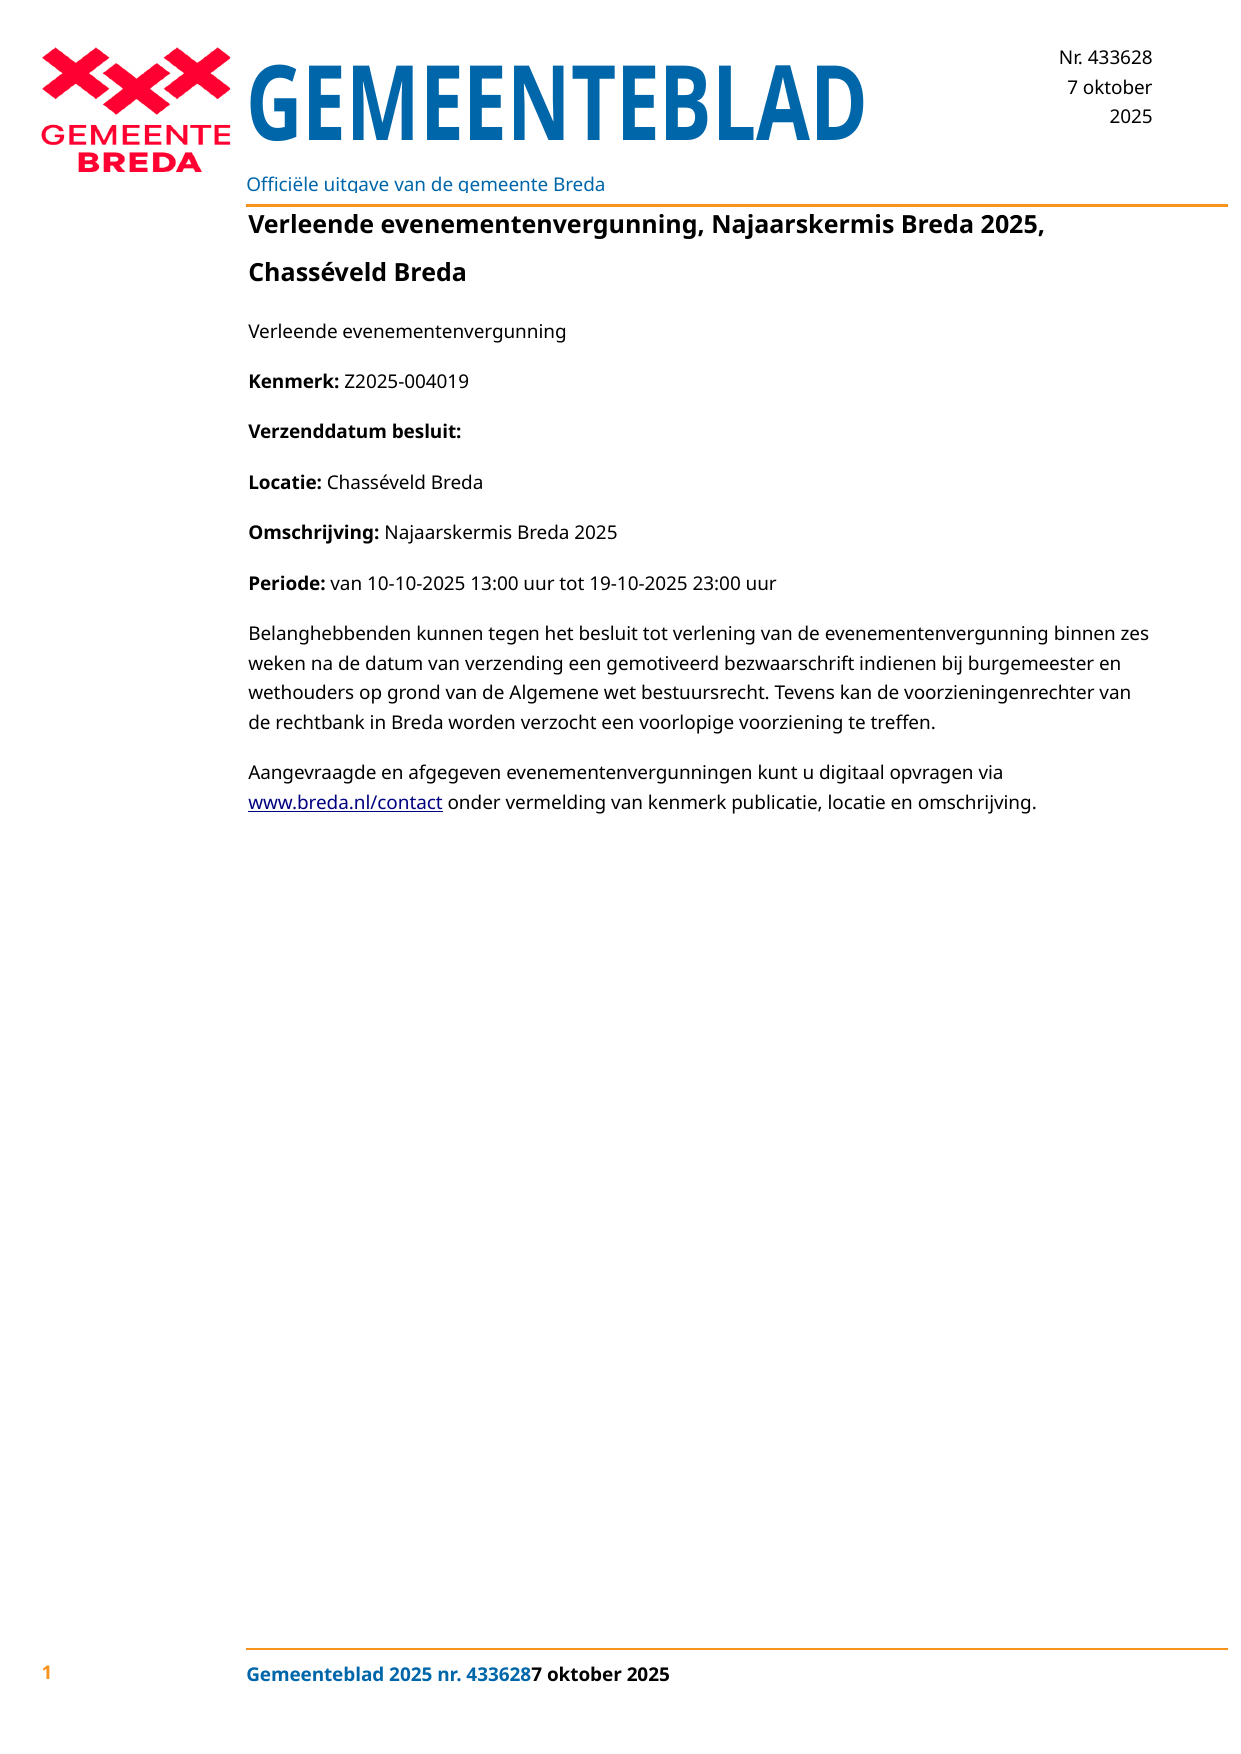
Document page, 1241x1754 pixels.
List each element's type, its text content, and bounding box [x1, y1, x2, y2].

text Verzenddatum besluit: [248, 419, 1152, 444]
picture [41, 47, 231, 172]
text Aangevraagde en afgegeven evenementenvergunningen kunt u digitaal opvragen via www.breda.nl/contact onder vermelding van kenmerk publicatie, locatie en omschrijving. [248, 759, 1152, 815]
text Omschrijving: Najaarskermis Breda 2025 [248, 519, 1152, 545]
text Kenmerk: Z2025-004019 [248, 368, 1152, 394]
text Verleende evenementenvergunning [248, 318, 1152, 344]
text Locatie: Chasséveld Breda [248, 469, 1152, 495]
text Belanghebbenden kunnen tegen het besluit tot verlening van de evenementenvergunning binnen zes weken na de datum van verzending een gemotiveerd bezwaarschrift indienen bij burgemeester en wethouders op grond van de Algemene wet bestuursrecht. Tevens kan de voorzieningenrechter van de rechtbank in Breda worden verzocht een voorlopige voorziening te treffen. [248, 620, 1152, 735]
text Periode: van 10-10-2025 13:00 uur tot 19-10-2025 23:00 uur [248, 570, 1152, 596]
text Verleende evenementenvergunning, Najaarskermis Breda 2025, Chasséveld Breda [248, 207, 1152, 288]
